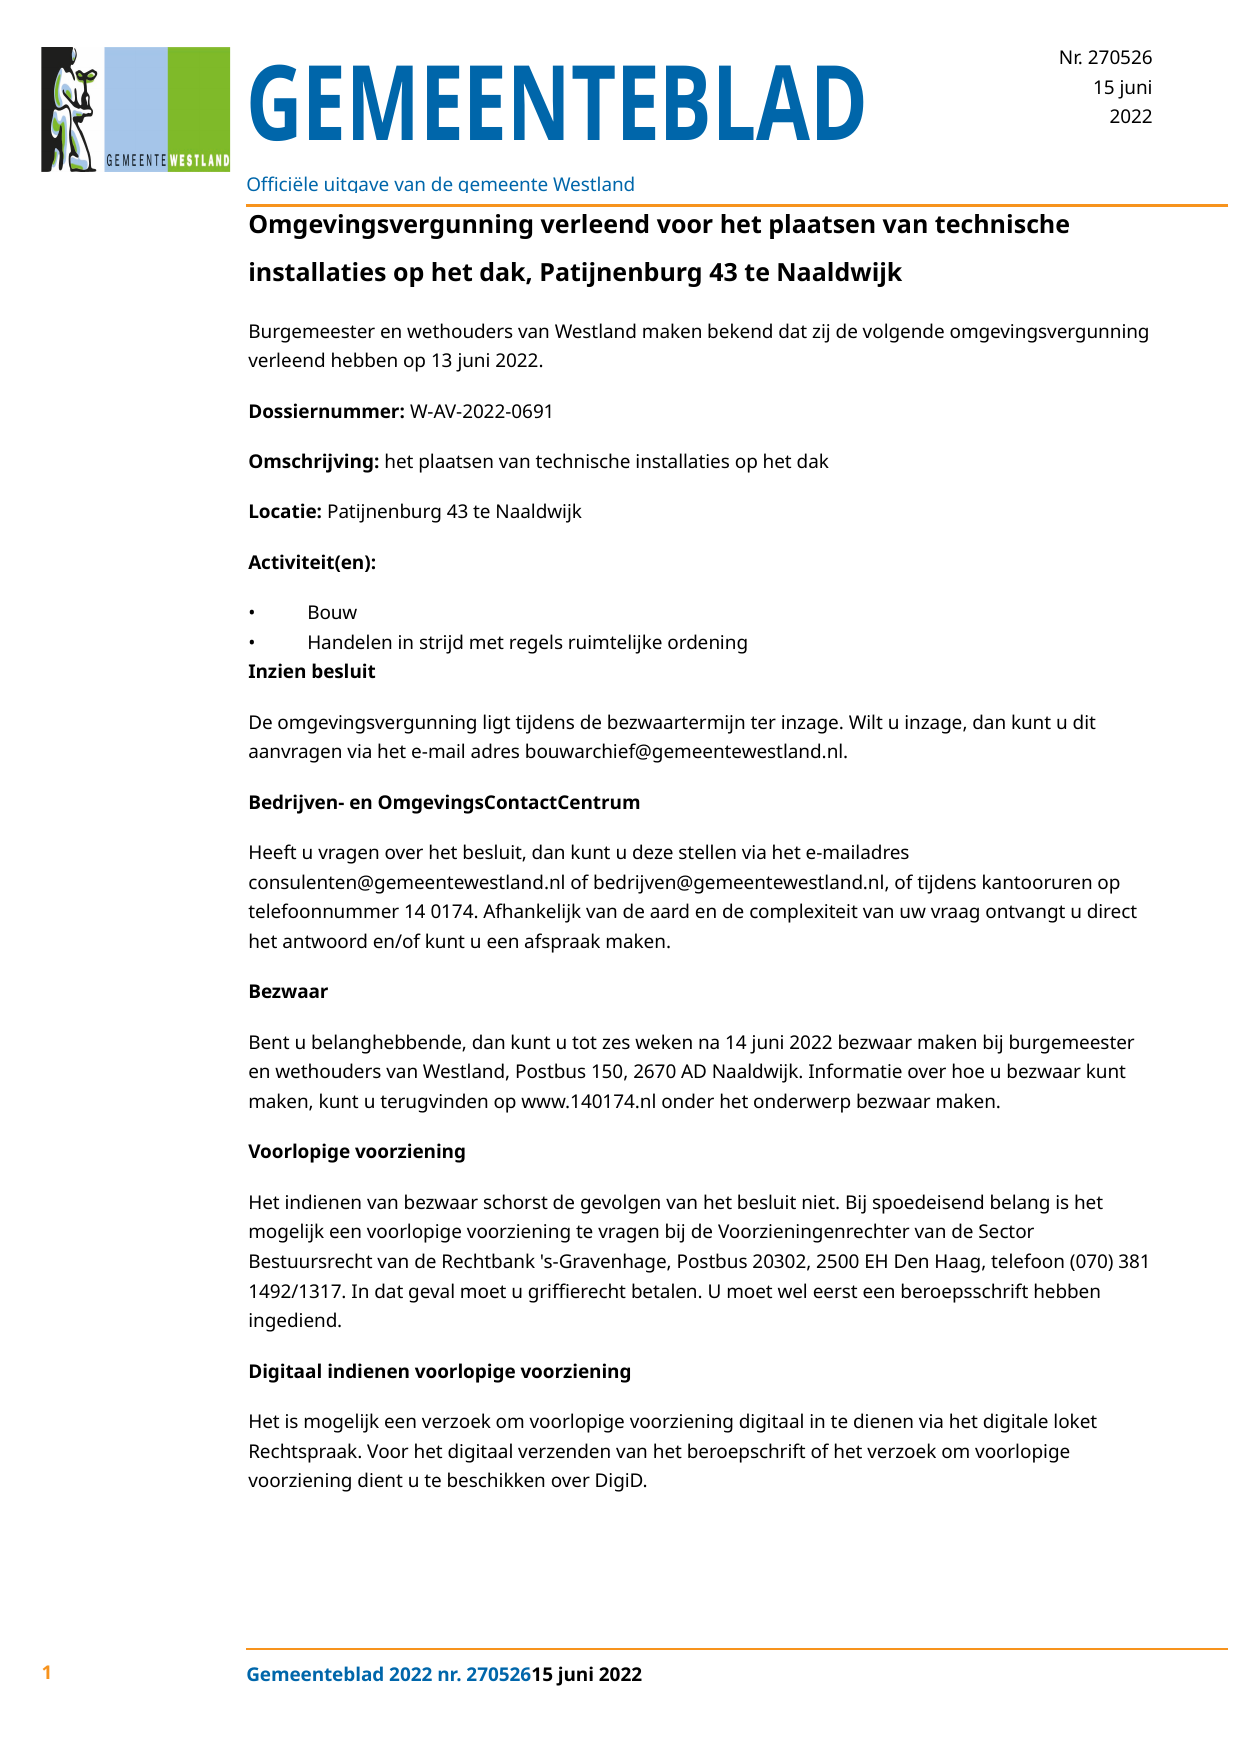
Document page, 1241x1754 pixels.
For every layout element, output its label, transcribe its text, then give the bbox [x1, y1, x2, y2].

text Bent u belanghebbende, dan kunt u tot zes weken na 14 juni 2022 bezwaar maken bij burgemeester en wethouders van Westland, Postbus 150, 2670 AD Naaldwijk. Informatie over hoe u bezwaar kunt maken, kunt u terugvinden op www.140174.nl onder het onderwerp bezwaar maken. [248, 1029, 1152, 1114]
text Digitaal indienen voorlopige voorziening [248, 1358, 1152, 1384]
text Het indienen van bezwaar schorst de gevolgen van het besluit niet. Bij spoedeisend belang is het mogelijk een voorlopige voorziening te vragen bij de Voorzieningenrechter van de Sector Bestuursrecht van de Rechtbank 's-Gravenhage, Postbus 20302, 2500 EH Den Haag, telefoon (070) 381 1492/1317. In dat geval moet u griffierecht betalen. U moet wel eerst een beroepsschrift hebben ingediend. [248, 1189, 1152, 1333]
text Heeft u vragen over het besluit, dan kunt u deze stellen via het e-mailadres consulenten@gemeentewestland.nl of bedrijven@gemeentewestland.nl, of tijdens kantooruren op telefoonnummer 14 0174. Afhankelijk van de aard en de complexiteit van uw vraag ontvangt u direct het antwoord en/of kunt u een afspraak maken. [248, 839, 1152, 954]
text Bezwaar [248, 979, 1152, 1004]
text Activiteit(en): [248, 549, 1152, 575]
text Omschrijving: het plaatsen van technische installaties op het dak [248, 448, 1152, 474]
text Burgemeester en wethouders van Westland maken bekend dat zij de volgende omgevingsvergunning verleend hebben op 13 juni 2022. [248, 318, 1152, 373]
text Het is mogelijk een verzoek om voorlopige voorziening digitaal in te dienen via het digitale loket Rechtspraak. Voor het digitaal verzenden van het beroepschrift of het verzoek om voorlopige voorziening dient u te beschikken over DigiD. [248, 1408, 1152, 1493]
text De omgevingsvergunning ligt tijdens de bezwaartermijn ter inzage. Wilt u inzage, dan kunt u dit aanvragen via het e-mail adres bouwarchief@gemeentewestland.nl. [248, 709, 1152, 764]
text Voorlopige voorziening [248, 1139, 1152, 1164]
picture [41, 47, 231, 172]
list Handelen in strijd met regels ruimtelijke ordening [248, 629, 1152, 655]
text Inzien besluit [248, 659, 1152, 684]
text Locatie: Patijnenburg 43 te Naaldwijk [248, 499, 1152, 524]
text Dossiernummer: W-AV-2022-0691 [248, 398, 1152, 424]
text Bedrijven- en OmgevingsContactCentrum [248, 789, 1152, 815]
text Omgevingsvergunning verleend voor het plaatsen van technische installaties op het dak, Patijnenburg 43 te Naaldwijk [248, 207, 1152, 288]
list Bouw [248, 599, 1152, 625]
